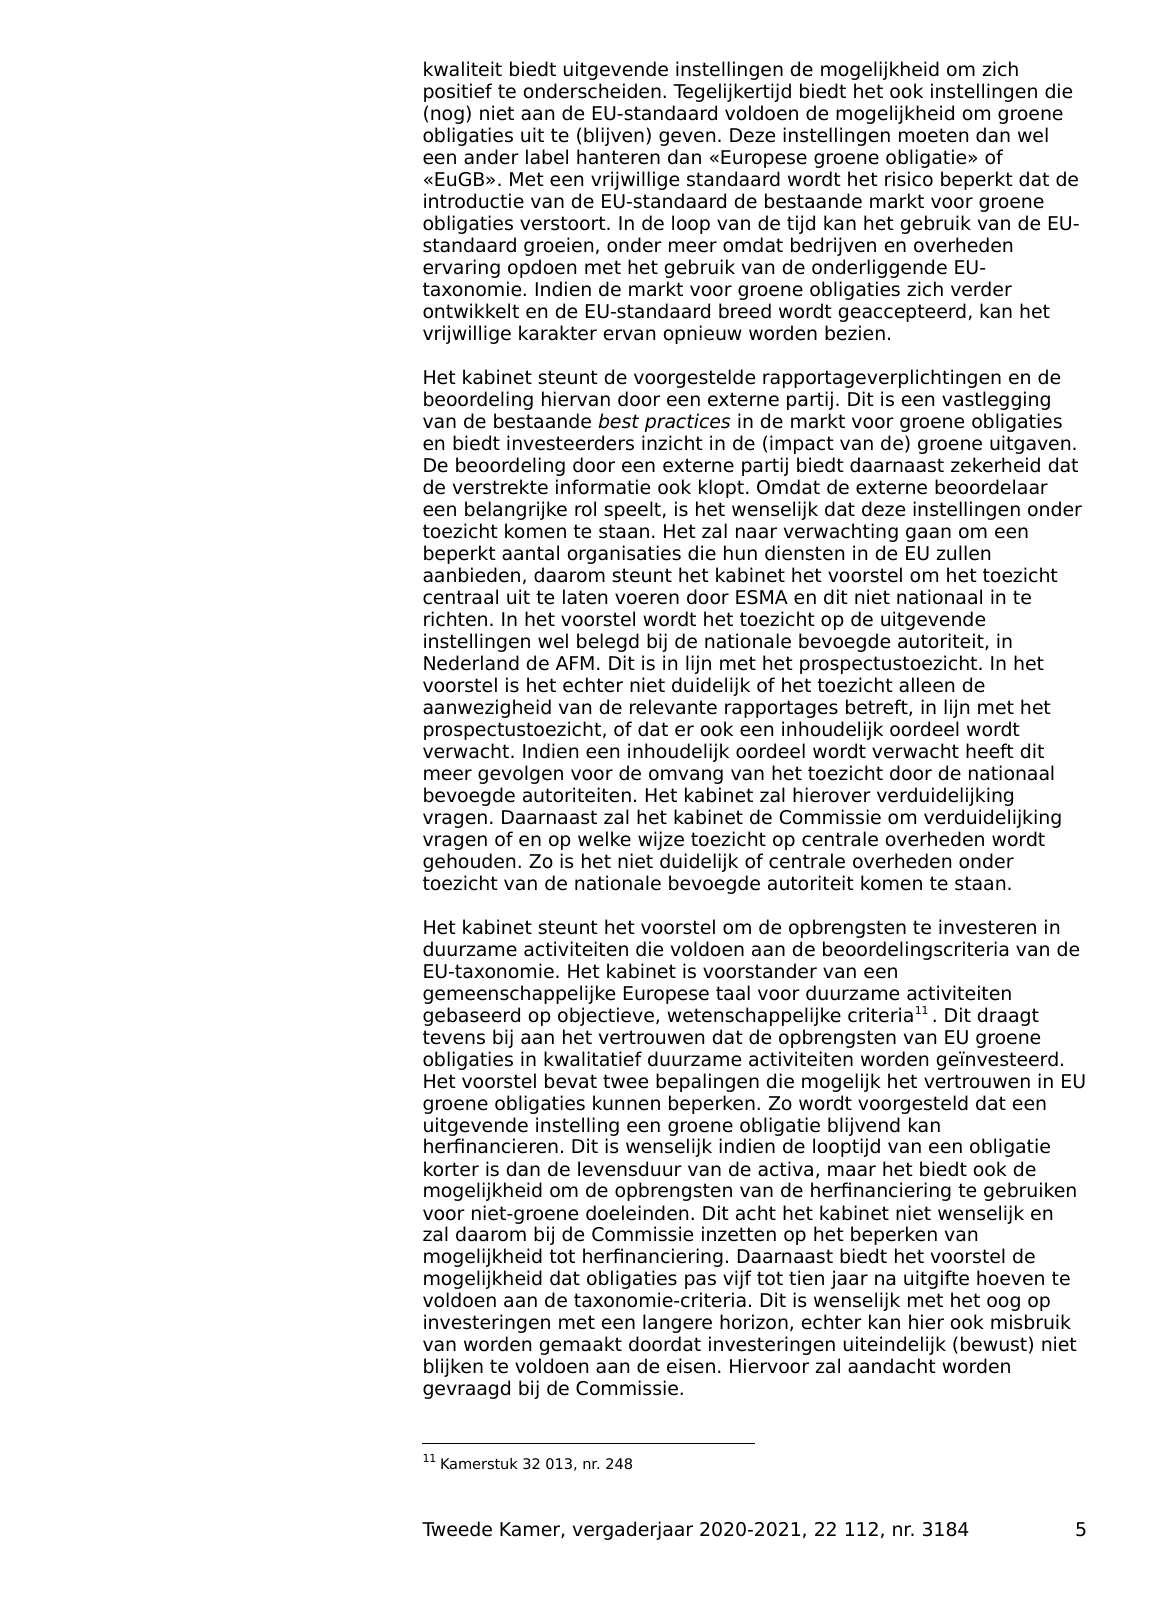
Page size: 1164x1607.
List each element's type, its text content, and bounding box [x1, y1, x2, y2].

text kwaliteit biedt uitgevende instellingen de mogelijkheid om zich positief te onderscheiden. Tegelijkertijd biedt het ook instellingen die (nog) niet aan de EU-standaard voldoen de mogelijkheid om groene obligaties uit te (blijven) geven. Deze instellingen moeten dan wel een ander label hanteren dan «Europese groene obligatie» of «EuGB». Met een vrijwillige standaard wordt het risico beperkt dat de introductie van de EU-standaard de bestaande markt voor groene obligaties verstoort. In de loop van de tijd kan het gebruik van de EU-standaard groeien, onder meer omdat bedrijven en overheden ervaring opdoen met het gebruik van de onderliggende EU-taxonomie. Indien de markt voor groene obligaties zich verder ontwikkelt en de EU-standaard breed wordt geaccepteerd, kan het vrijwillige karakter ervan opnieuw worden bezien. [422, 59, 1087, 345]
text Kamerstuk 32 013, nr. 248 [422, 1452, 1087, 1474]
text Het kabinet steunt het voorstel om de opbrengsten te investeren in duurzame activiteiten die voldoen aan de beoordelingscriteria van de EU-taxonomie. Het kabinet is voorstander van een gemeenschappelijke Europese taal voor duurzame activiteiten gebaseerd op objectieve, wetenschappelijke criteria. Dit draagt tevens bij aan het vertrouwen dat de opbrengsten van EU groene obligaties in kwalitatief duurzame activiteiten worden geïnvesteerd. Het voorstel bevat twee bepalingen die mogelijk het vertrouwen in EU groene obligaties kunnen beperken. Zo wordt voorgesteld dat een uitgevende instelling een groene obligatie blijvend kan herfinancieren. Dit is wenselijk indien de looptijd van een obligatie korter is dan de levensduur van de activa, maar het biedt ook de mogelijkheid om de opbrengsten van de herfinanciering te gebruiken voor niet-groene doeleinden. Dit acht het kabinet niet wenselijk en zal daarom bij de Commissie inzetten op het beperken van mogelijkheid tot herfinanciering. Daarnaast biedt het voorstel de mogelijkheid dat obligaties pas vijf tot tien jaar na uitgifte hoeven te voldoen aan de taxonomie-criteria. Dit is wenselijk met het oog op investeringen met een langere horizon, echter kan hier ook misbruik van worden gemaakt doordat investeringen uiteindelijk (bewust) niet blijken te voldoen aan de eisen. Hiervoor zal aandacht worden gevraagd bij de Commissie. [422, 917, 1087, 1400]
text Het kabinet steunt de voorgestelde rapportageverplichtingen en de beoordeling hiervan door een externe partij. Dit is een vastlegging van de bestaande best practices in de markt voor groene obligaties en biedt investeerders inzicht in de (impact van de) groene uitgaven. De beoordeling door een externe partij biedt daarnaast zekerheid dat de verstrekte informatie ook klopt. Omdat de externe beoordelaar een belangrijke rol speelt, is het wenselijk dat deze instellingen onder toezicht komen te staan. Het zal naar verwachting gaan om een beperkt aantal organisaties die hun diensten in de EU zullen aanbieden, daarom steunt het kabinet het voorstel om het toezicht centraal uit te laten voeren door ESMA en dit niet nationaal in te richten. In het voorstel wordt het toezicht op de uitgevende instellingen wel belegd bij de nationale bevoegde autoriteit, in Nederland de AFM. Dit is in lijn met het prospectustoezicht. In het voorstel is het echter niet duidelijk of het toezicht alleen de aanwezigheid van de relevante rapportages betreft, in lijn met het prospectustoezicht, of dat er ook een inhoudelijk oordeel wordt verwacht. Indien een inhoudelijk oordeel wordt verwacht heeft dit meer gevolgen voor de omvang van het toezicht door de nationaal bevoegde autoriteiten. Het kabinet zal hierover verduidelijking vragen. Daarnaast zal het kabinet de Commissie om verduidelijking vragen of en op welke wijze toezicht op centrale overheden wordt gehouden. Zo is het niet duidelijk of centrale overheden onder toezicht van de nationale bevoegde autoriteit komen te staan. [422, 367, 1087, 894]
